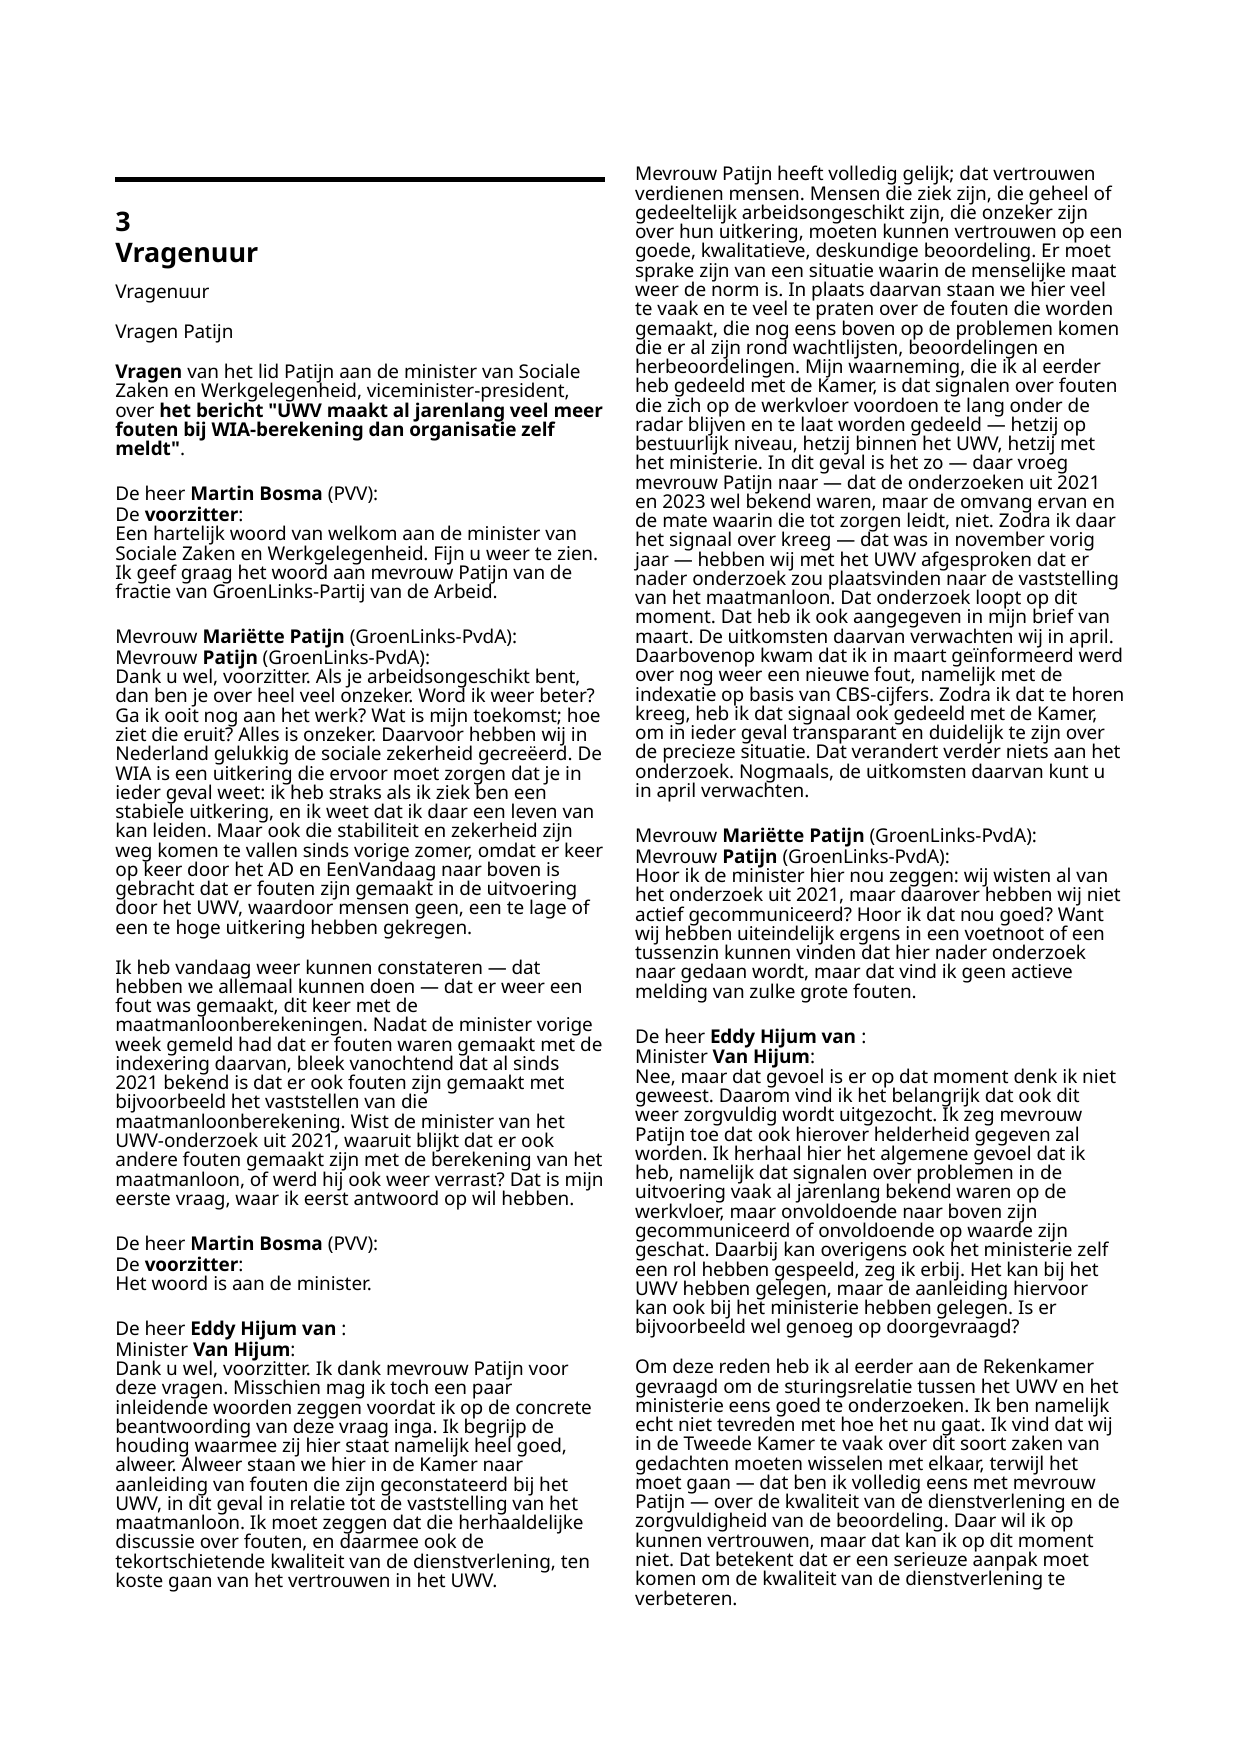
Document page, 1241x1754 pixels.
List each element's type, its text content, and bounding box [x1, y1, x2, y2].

text Vragen van het lid Patijn aan de minister van Sociale Zaken en Werkgelegenheid, viceminister-president, over het bericht "UWV maakt al jarenlang veel meer fouten bij WIA-berekening dan organisatie zelf meldt". [115, 363, 605, 459]
text Ik heb vandaag weer kunnen constateren — dat hebben we allemaal kunnen doen — dat er weer een fout was gemaakt, dit keer met de maatmanloonberekeningen. Nadat de minister vorige week gemeld had dat er fouten waren gemaakt met de indexering daarvan, bleek vanochtend dat al sinds 2021 bekend is dat er ook fouten zijn gemaakt met bijvoorbeeld het vaststellen van die maatmanloonberekening. Wist de minister van het UWV-onderzoek uit 2021, waaruit blijkt dat er ook andere fouten gemaakt zijn met de berekening van het maatmanloon, of werd hij ook weer verrast? Dat is mijn eerste vraag, waar ik eerst antwoord op wil hebben. [115, 959, 605, 1209]
text De heer Eddy Hijum van : [115, 1315, 605, 1341]
text Vragenuur [115, 239, 605, 283]
text Dank u wel, voorzitter. Als je arbeidsongeschikt bent, dan ben je over heel veel onzeker. Word ik weer beter? Ga ik ooit nog aan het werk? Wat is mijn toekomst; hoe ziet die eruit? Alles is onzeker. Daarvoor hebben wij in Nederland gelukkig de sociale zekerheid gecreëerd. De WIA is een uitkering die ervoor moet zorgen dat je in ieder geval weet: ik heb straks als ik ziek ben een stabiele uitkering, en ik weet dat ik daar een leven van kan leiden. Maar ook die stabiliteit en zekerheid zijn weg komen te vallen sinds vorige zomer, omdat er keer op keer door het AD en EenVandaag naar boven is gebracht dat er fouten zijn gemaakt in de uitvoering door het UWV, waardoor mensen geen, een te lage of een te hoge uitkering hebben gekregen. [115, 668, 605, 938]
text De voorzitter: [115, 506, 605, 525]
text Mevrouw Mariëtte Patijn (GroenLinks-PvdA): [635, 822, 1125, 848]
text Dank u wel, voorzitter. Ik dank mevrouw Patijn voor deze vragen. Misschien mag ik toch een paar inleidende woorden zeggen voordat ik op de concrete beantwoording van deze vraag inga. Ik begrijp de houding waarmee zij hier staat namelijk heel goed, alweer. Alweer staan we hier in de Kamer naar aanleiding van fouten die zijn geconstateerd bij het UWV, in dit geval in relatie tot de vaststelling van het maatmanloon. Ik moet zeggen dat die herhaaldelijke discussie over fouten, en daarmee ook de tekortschietende kwaliteit van de dienstverlening, ten koste gaan van het vertrouwen in het UWV. [115, 1360, 605, 1591]
text Mevrouw Patijn (GroenLinks-PvdA): [635, 848, 1125, 867]
text Mevrouw Patijn (GroenLinks-PvdA): [115, 649, 605, 668]
text 3 [115, 203, 605, 239]
text De heer Martin Bosma (PVV): [115, 1230, 605, 1256]
text De heer Martin Bosma (PVV): [115, 480, 605, 506]
text Om deze reden heb ik al eerder aan de Rekenkamer gevraagd om de sturingsrelatie tussen het UWV en het ministerie eens goed te onderzoeken. Ik ben namelijk echt niet tevreden met hoe het nu gaat. Ik vind dat wij in de Tweede Kamer te vaak over dit soort zaken van gedachten moeten wisselen met elkaar, terwijl het moet gaan — dat ben ik volledig eens met mevrouw Patijn — over de kwaliteit van de dienstverlening en de zorgvuldigheid van de beoordeling. Daar wil ik op kunnen vertrouwen, maar dat kan ik op dit moment niet. Dat betekent dat er een serieuze aanpak moet komen om de kwaliteit van de dienstverlening te verbeteren. [635, 1358, 1125, 1609]
text Vragen Patijn [115, 323, 605, 342]
text Minister Van Hijum: [115, 1341, 605, 1360]
text Een hartelijk woord van welkom aan de minister van Sociale Zaken en Werkgelegenheid. Fijn u weer te zien. Ik geef graag het woord aan mevrouw Patijn van de fractie van GroenLinks-Partij van de Arbeid. [115, 525, 605, 602]
text Mevrouw Patijn heeft volledig gelijk; dat vertrouwen verdienen mensen. Mensen die ziek zijn, die geheel of gedeeltelijk arbeidsongeschikt zijn, die onzeker zijn over hun uitkering, moeten kunnen vertrouwen op een goede, kwalitatieve, deskundige beoordeling. Er moet sprake zijn van een situatie waarin de menselijke maat weer de norm is. In plaats daarvan staan we hier veel te vaak en te veel te praten over de fouten die worden gemaakt, die nog eens boven op de problemen komen die er al zijn rond wachtlijsten, beoordelingen en herbeoordelingen. Mijn waarneming, die ik al eerder heb gedeeld met de Kamer, is dat signalen over fouten die zich op de werkvloer voordoen te lang onder de radar blijven en te laat worden gedeeld — hetzij op bestuurlijk niveau, hetzij binnen het UWV, hetzij met het ministerie. In dit geval is het zo — daar vroeg mevrouw Patijn naar — dat de onderzoeken uit 2021 en 2023 wel bekend waren, maar de omvang ervan en de mate waarin die tot zorgen leidt, niet. Zodra ik daar het signaal over kreeg — dat was in november vorig jaar — hebben wij met het UWV afgesproken dat er nader onderzoek zou plaatsvinden naar de vaststelling van het maatmanloon. Dat onderzoek loopt op dit moment. Dat heb ik ook aangegeven in mijn brief van maart. De uitkomsten daarvan verwachten wij in april. Daarbovenop kwam dat ik in maart geïnformeerd werd over nog weer een nieuwe fout, namelijk met de indexatie op basis van CBS-cijfers. Zodra ik dat te horen kreeg, heb ik dat signaal ook gedeeld met de Kamer, om in ieder geval transparant en duidelijk te zijn over de precieze situatie. Dat verandert verder niets aan het onderzoek. Nogmaals, de uitkomsten daarvan kunt u in april verwachten. [635, 165, 1125, 801]
text Nee, maar dat gevoel is er op dat moment denk ik niet geweest. Daarom vind ik het belangrijk dat ook dit weer zorgvuldig wordt uitgezocht. Ik zeg mevrouw Patijn toe dat ook hierover helderheid gegeven zal worden. Ik herhaal hier het algemene gevoel dat ik heb, namelijk dat signalen over problemen in de uitvoering vaak al jarenlang bekend waren op de werkvloer, maar onvoldoende naar boven zijn gecommuniceerd of onvoldoende op waarde zijn geschat. Daarbij kan overigens ook het ministerie zelf een rol hebben gespeeld, zeg ik erbij. Het kan bij het UWV hebben gelegen, maar de aanleiding hiervoor kan ook bij het ministerie hebben gelegen. Is er bijvoorbeeld wel genoeg op doorgevraagd? [635, 1068, 1125, 1338]
text Vragenuur [115, 283, 605, 302]
text Hoor ik de minister hier nou zeggen: wij wisten al van het onderzoek uit 2021, maar daarover hebben wij niet actief gecommuniceerd? Hoor ik dat nou goed? Want wij hebben uiteindelijk ergens in een voetnoot of een tussenzin kunnen vinden dat hier nader onderzoek naar gedaan wordt, maar dat vind ik geen actieve melding van zulke grote fouten. [635, 867, 1125, 1002]
text De voorzitter: [115, 1256, 605, 1275]
text Minister Van Hijum: [635, 1048, 1125, 1068]
text De heer Eddy Hijum van : [635, 1023, 1125, 1048]
text Het woord is aan de minister. [115, 1275, 605, 1294]
text Mevrouw Mariëtte Patijn (GroenLinks-PvdA): [115, 623, 605, 649]
